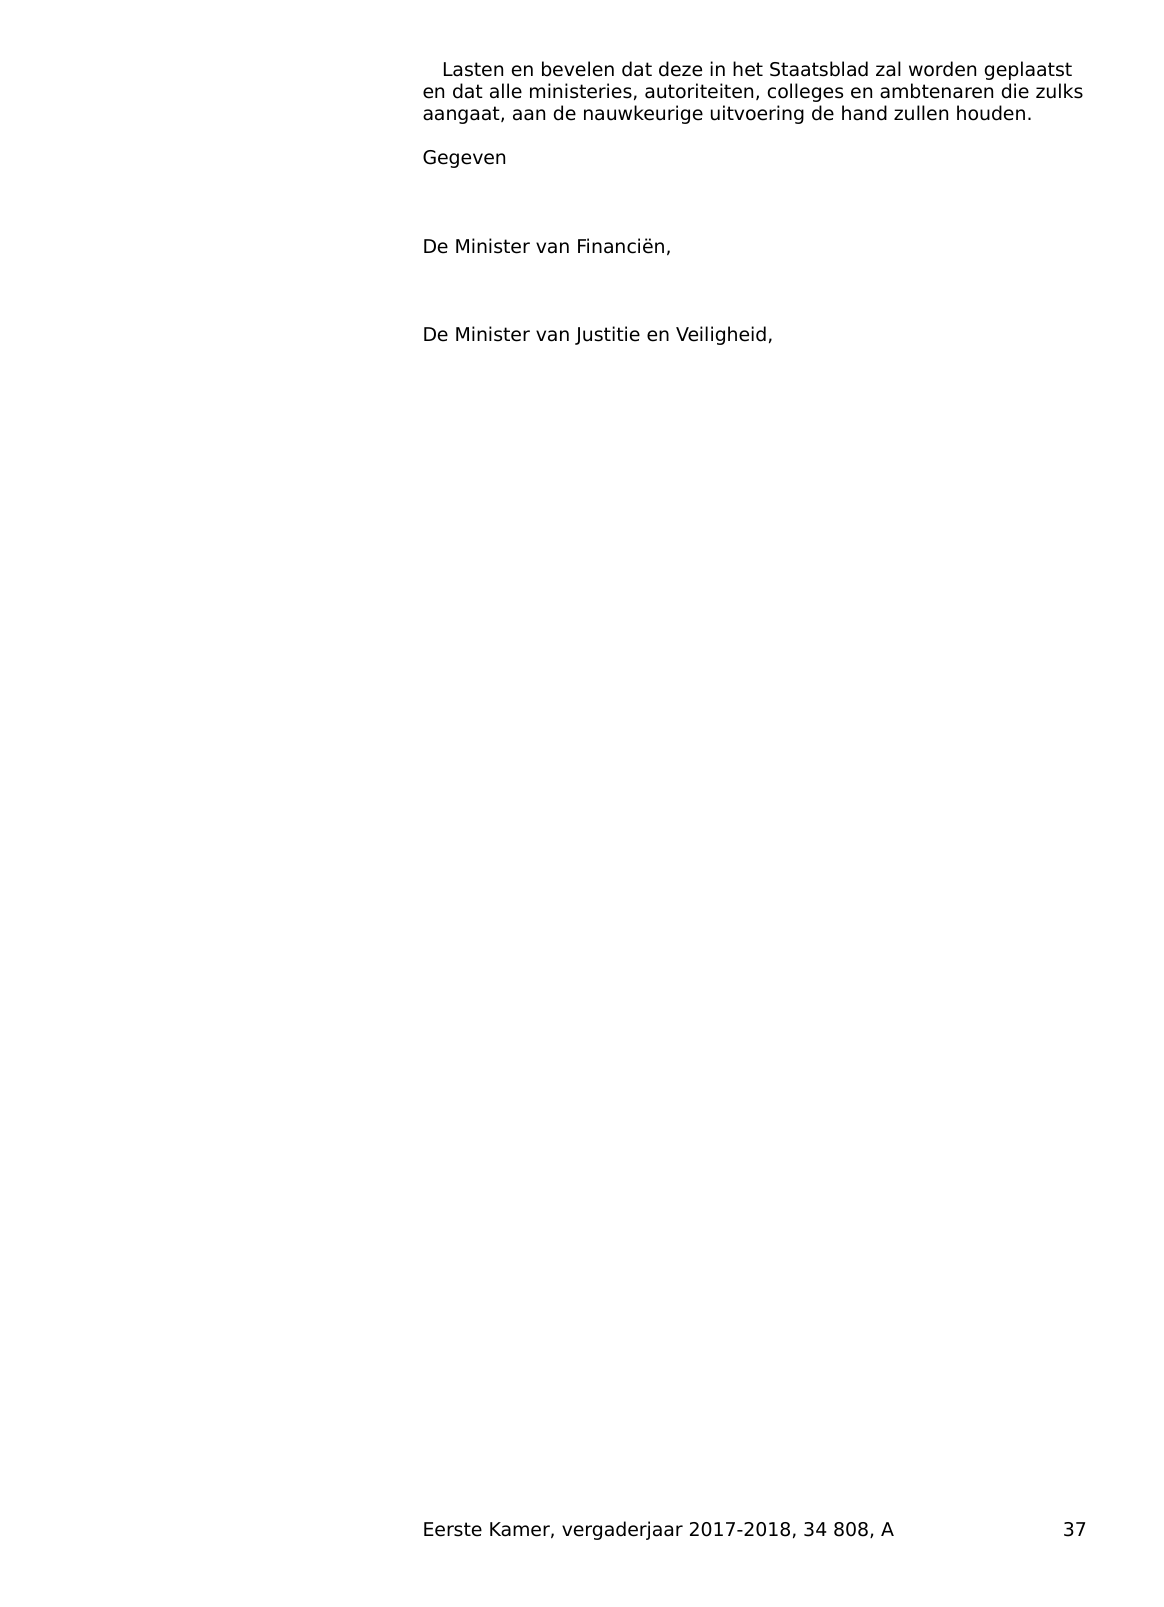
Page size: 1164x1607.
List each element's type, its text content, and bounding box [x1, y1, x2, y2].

text De Minister van Financiën, [422, 236, 1087, 258]
text Lasten en bevelen dat deze in het Staatsblad zal worden geplaatst en dat alle ministeries, autoriteiten, colleges en ambtenaren die zulks aangaat, aan de nauwkeurige uitvoering de hand zullen houden. [422, 59, 1087, 125]
text Gegeven [422, 147, 1087, 169]
text De Minister van Justitie en Veiligheid, [422, 324, 1087, 346]
